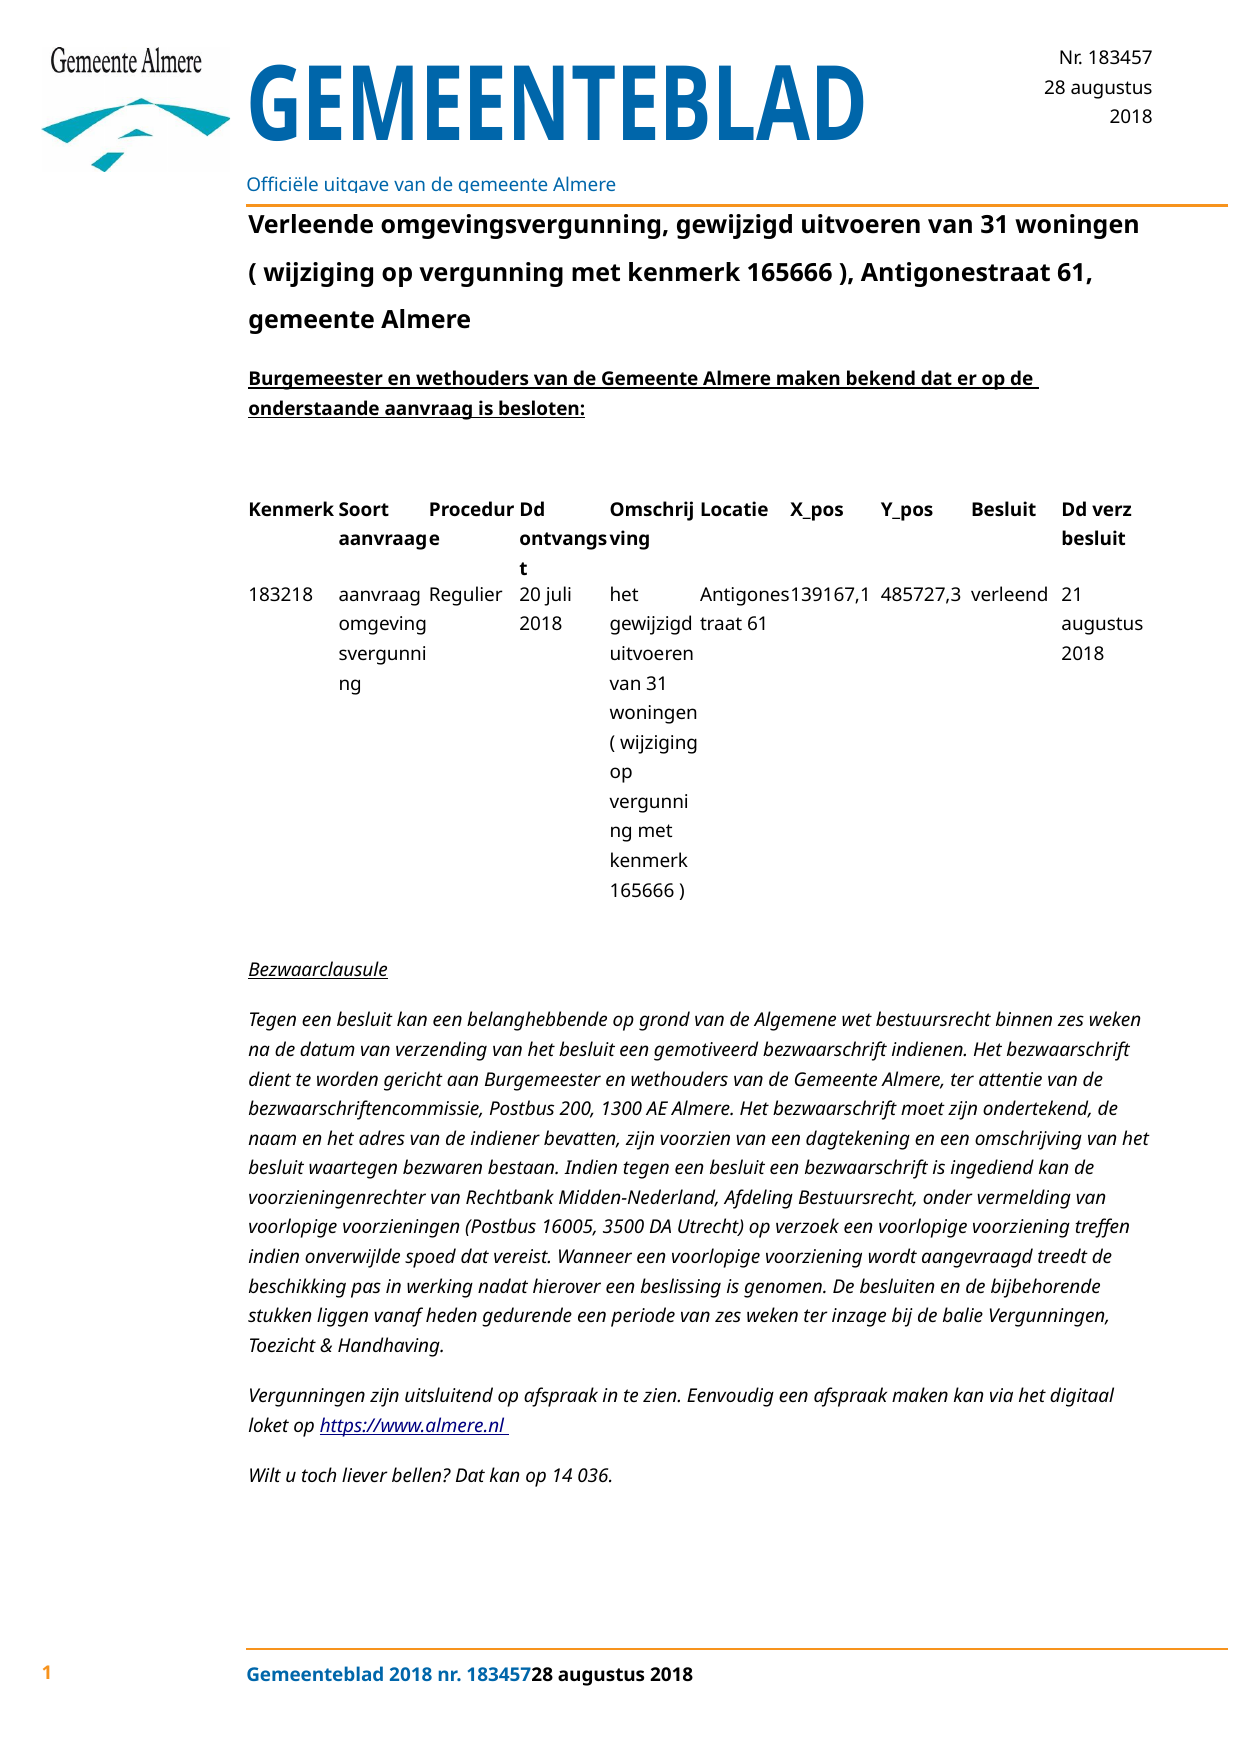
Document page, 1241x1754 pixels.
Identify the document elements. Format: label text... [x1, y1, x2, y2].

picture [41, 47, 231, 172]
table_header Dd ontvangst [519, 496, 609, 581]
text Verleende omgevingsvergunning, gewijzigd uitvoeren van 31 woningen ( wijziging op vergunning met kenmerk 165666 ), Antigonestraat 61, gemeente Almere [248, 207, 1152, 336]
table_header Besluit [971, 496, 1061, 581]
text Vergunningen zijn uitsluitend op afspraak in te zien. Eenvoudig een afspraak maken kan via het digitaal loket op https://www.almere.nl [248, 1382, 1152, 1438]
table_header Soort aanvraag [338, 496, 429, 581]
table_header Kenmerk [248, 496, 338, 581]
text Burgemeester en wethouders van de Gemeente Almere maken bekend dat er op de onderstaande aanvraag is besloten: [248, 366, 1152, 421]
table_header Omschrijving [609, 496, 700, 581]
table_cell 21 augustus 2018 [1061, 581, 1152, 902]
table_header Procedure [429, 496, 519, 581]
text Bezwaarclausule [248, 956, 1152, 982]
text Wilt u toch liever bellen? Dat kan op 14 036. [248, 1462, 1152, 1488]
table_cell 20 juli 2018 [519, 581, 609, 902]
text Tegen een besluit kan een belanghebbende op grond van de Algemene wet bestuursrecht binnen zes weken na de datum van verzending van het besluit een gemotiveerd bezwaarschrift indienen. Het bezwaarschrift dient te worden gericht aan Burgemeester en wethouders van de Gemeente Almere, ter attentie van de bezwaarschriftencommissie, Postbus 200, 1300 AE Almere. Het bezwaarschrift moet zijn ondertekend, de naam en het adres van de indiener bevatten, zijn voorzien van een dagtekening en een omschrijving van het besluit waartegen bezwaren bestaan. Indien tegen een besluit een bezwaarschrift is ingediend kan de voorzieningenrechter van Rechtbank Midden-Nederland, Afdeling Bestuursrecht, onder vermelding van voorlopige voorzieningen (Postbus 16005, 3500 DA Utrecht) op verzoek een voorlopige voorziening treffen indien onverwijlde spoed dat vereist. Wanneer een voorlopige voorziening wordt aangevraagd treedt de beschikking pas in werking nadat hierover een beslissing is genomen. De besluiten en de bijbehorende stukken liggen vanaf heden gedurende een periode van zes weken ter inzage bij de balie Vergunningen, Toezicht & Handhaving. [248, 1007, 1152, 1358]
table_cell aanvraag omgevingsvergunning [338, 581, 429, 902]
table_header X_pos [790, 496, 881, 581]
table_header Locatie [700, 496, 790, 581]
table_cell Regulier [429, 581, 519, 902]
table_cell het gewijzigd uitvoeren van 31 woningen ( wijziging op vergunning met kenmerk 165666 ) [609, 581, 700, 902]
table_cell 485727,3 [881, 581, 971, 902]
table_header Y_pos [881, 496, 971, 581]
table_cell 183218 [248, 581, 338, 902]
table_cell verleend [971, 581, 1061, 902]
table_cell 139167,1 [790, 581, 881, 902]
table_header Dd verz besluit [1061, 496, 1152, 581]
table_cell Antigonestraat 61 [700, 581, 790, 902]
